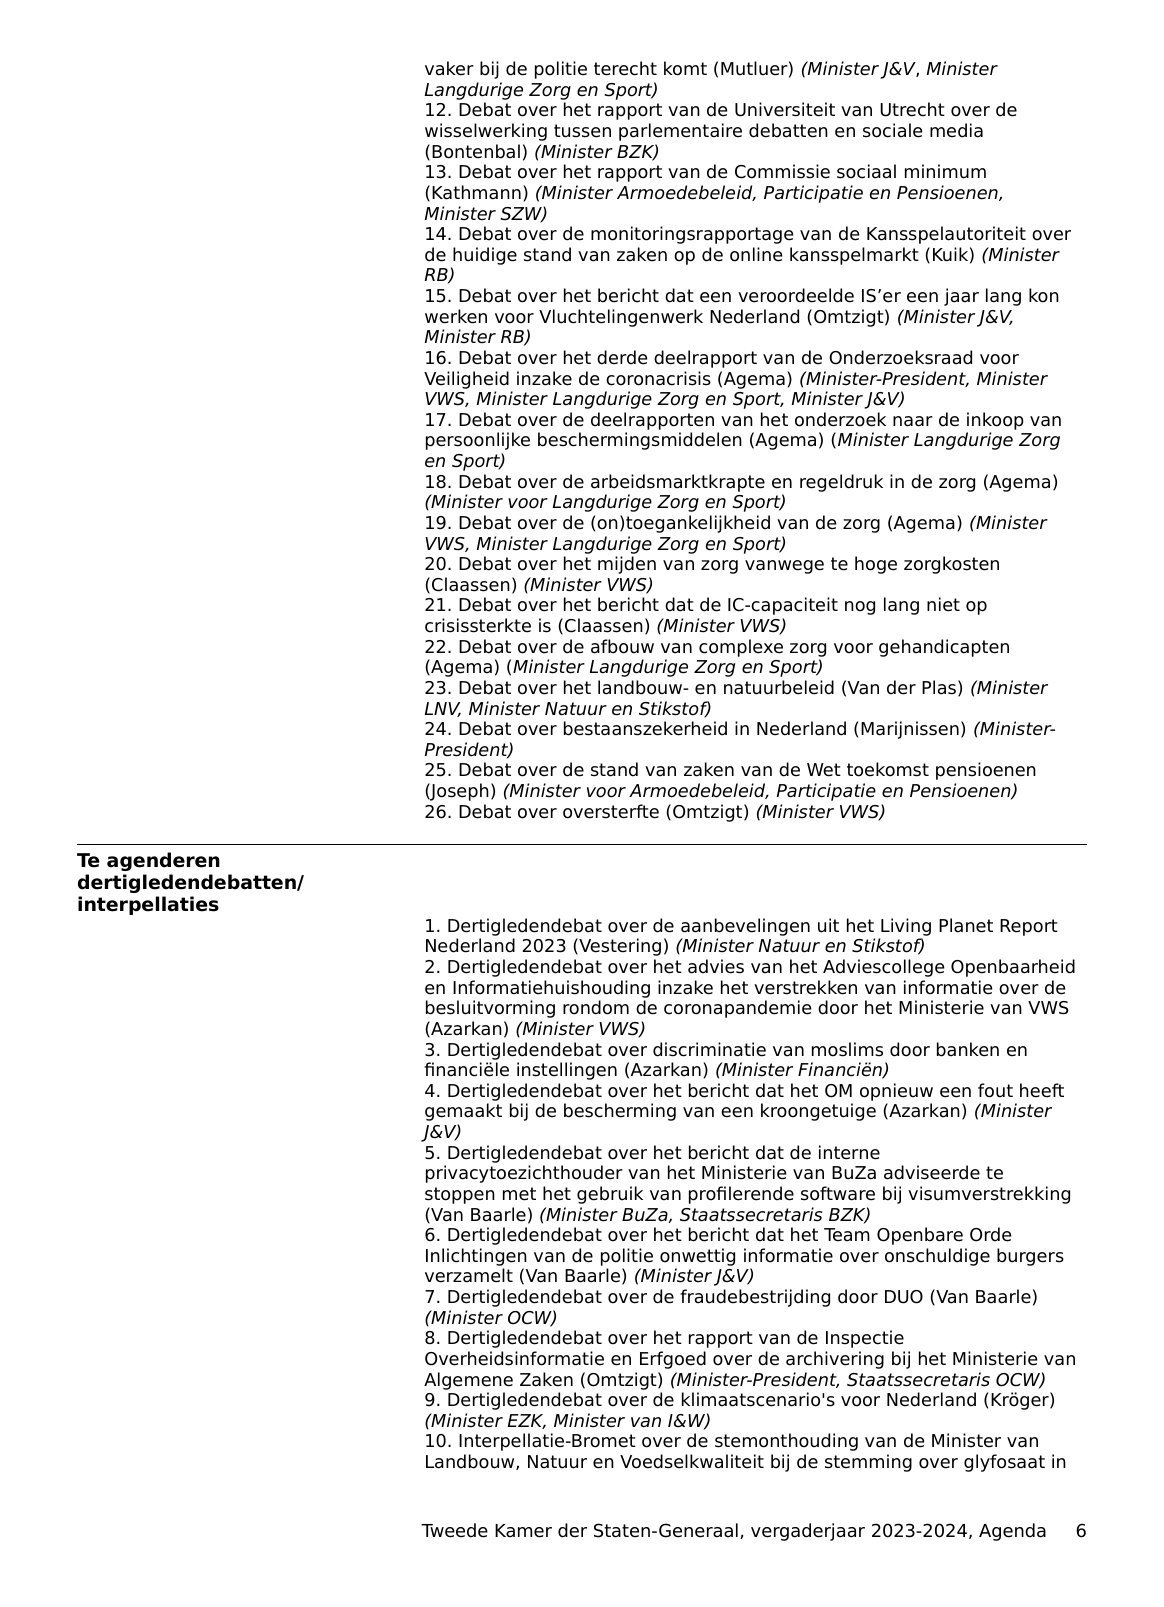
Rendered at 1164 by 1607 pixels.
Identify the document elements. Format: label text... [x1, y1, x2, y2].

table_cell [77, 410, 401, 472]
table_cell [77, 554, 401, 595]
table_cell [401, 100, 418, 162]
table_cell [77, 286, 401, 348]
table_cell [401, 637, 418, 678]
table_cell [401, 719, 418, 760]
table_cell [401, 957, 418, 1039]
table_cell 4. Dertigledendebat over het bericht dat het OM opnieuw een fout heeft gemaakt bij de bescherming van een kroongetuige (Azarkan) (Minister J&V) [418, 1081, 1087, 1143]
table_cell [401, 802, 418, 822]
table_cell [77, 678, 401, 719]
table_cell 25. Debat over de stand van zaken van de Wet toekomst pensioenen (Joseph) (Minister voor Armoedebeleid, Participatie en Pensioenen) [418, 760, 1087, 802]
table_cell [401, 472, 418, 513]
table_cell [77, 472, 401, 513]
table_cell [77, 513, 401, 554]
table_cell [77, 348, 401, 410]
table_cell 24. Debat over bestaanszekerheid in Nederland (Marijnissen) (Minister-President) [418, 719, 1087, 760]
table_cell 21. Debat over het bericht dat de IC-capaciteit nog lang niet op crisissterkte is (Claassen) (Minister VWS) [418, 595, 1087, 637]
table_cell [401, 554, 418, 595]
table_cell [77, 224, 401, 286]
table_cell [401, 1328, 418, 1390]
table_cell [77, 162, 401, 224]
table_cell [77, 595, 401, 637]
table_cell 10. Interpellatie-Bromet over de stemonthouding van de Minister van Landbouw, Natuur en Voedselkwaliteit bij de stemming over glyfosaat in [418, 1431, 1087, 1473]
table_cell 20. Debat over het mijden van zorg vanwege te hoge zorgkosten (Claassen) (Minister VWS) [418, 554, 1087, 595]
table_header [401, 845, 418, 916]
table_cell [401, 1431, 418, 1473]
table_cell [77, 802, 401, 822]
table_cell [77, 1287, 401, 1328]
table_cell [401, 916, 418, 957]
table_cell [77, 1328, 401, 1390]
table_cell [77, 59, 401, 100]
table_cell [77, 1431, 401, 1473]
table_cell [401, 1143, 418, 1225]
table_cell 12. Debat over het rapport van de Universiteit van Utrecht over de wisselwerking tussen parlementaire debatten en sociale media (Bontenbal) (Minister BZK) [418, 100, 1087, 162]
table_cell [401, 224, 418, 286]
table_cell 16. Debat over het derde deelrapport van de Onderzoeksraad voor Veiligheid inzake de coronacrisis (Agema) (Minister-President, Minister VWS, Minister Langdurige Zorg en Sport, Minister J&V) [418, 348, 1087, 410]
table_cell 6. Dertigledendebat over het bericht dat het Team Openbare Orde Inlichtingen van de politie onwettig informatie over onschuldige burgers verzamelt (Van Baarle) (Minister J&V) [418, 1225, 1087, 1287]
table_cell [77, 100, 401, 162]
table_cell [77, 719, 401, 760]
table_cell 2. Dertigledendebat over het advies van het Adviescollege Openbaarheid en Informatiehuishouding inzake het verstrekken van informatie over de besluitvorming rondom de coronapandemie door het Ministerie van VWS (Azarkan) (Minister VWS) [418, 957, 1087, 1039]
table_header [418, 845, 1087, 916]
table_cell 22. Debat over de afbouw van complexe zorg voor gehandicapten (Agema) (Minister Langdurige Zorg en Sport) [418, 637, 1087, 678]
table_cell [401, 513, 418, 554]
table_cell [77, 1040, 401, 1081]
table_cell [401, 162, 418, 224]
table_cell 9. Dertigledendebat over de klimaatscenario's voor Nederland (Kröger) (Minister EZK, Minister van I&W) [418, 1390, 1087, 1431]
table_cell [77, 1081, 401, 1143]
table_cell 15. Debat over het bericht dat een veroordeelde IS’er een jaar lang kon werken voor Vluchtelingenwerk Nederland (Omtzigt) (Minister J&V, Minister RB) [418, 286, 1087, 348]
table_cell [401, 286, 418, 348]
table_cell 18. Debat over de arbeidsmarktkrapte en regeldruk in de zorg (Agema) (Minister voor Langdurige Zorg en Sport) [418, 472, 1087, 513]
table_cell [401, 59, 418, 100]
table_cell [401, 410, 418, 472]
table_cell [401, 595, 418, 637]
table_cell 3. Dertigledendebat over discriminatie van moslims door banken en financiële instellingen (Azarkan) (Minister Financiën) [418, 1040, 1087, 1081]
table_cell 8. Dertigledendebat over het rapport van de Inspectie Overheidsinformatie en Erfgoed over de archivering bij het Ministerie van Algemene Zaken (Omtzigt) (Minister-President, Staatssecretaris OCW) [418, 1328, 1087, 1390]
table_cell [401, 760, 418, 802]
table_cell 23. Debat over het landbouw- en natuurbeleid (Van der Plas) (Minister LNV, Minister Natuur en Stikstof) [418, 678, 1087, 719]
table_header Te agenderen dertigledendebatten/ interpellaties [77, 845, 401, 916]
table_cell [401, 678, 418, 719]
table_cell [77, 760, 401, 802]
table_cell [401, 1040, 418, 1081]
table_cell [401, 1287, 418, 1328]
table_cell 5. Dertigledendebat over het bericht dat de interne privacytoezichthouder van het Ministerie van BuZa adviseerde te stoppen met het gebruik van profilerende software bij visumverstrekking (Van Baarle) (Minister BuZa, Staatssecretaris BZK) [418, 1143, 1087, 1225]
table_cell 26. Debat over oversterfte (Omtzigt) (Minister VWS) [418, 802, 1087, 822]
table_cell [77, 1143, 401, 1225]
table_cell vaker bij de politie terecht komt (Mutluer) (Minister J&V, Minister Langdurige Zorg en Sport) [418, 59, 1087, 100]
table_cell 17. Debat over de deelrapporten van het onderzoek naar de inkoop van persoonlijke beschermingsmiddelen (Agema) (Minister Langdurige Zorg en Sport) [418, 410, 1087, 472]
table_cell [401, 1081, 418, 1143]
table_cell 7. Dertigledendebat over de fraudebestrijding door DUO (Van Baarle) (Minister OCW) [418, 1287, 1087, 1328]
table_cell [77, 1390, 401, 1431]
table_cell 13. Debat over het rapport van de Commissie sociaal minimum (Kathmann) (Minister Armoedebeleid, Participatie en Pensioenen, Minister SZW) [418, 162, 1087, 224]
table_cell 14. Debat over de monitoringsrapportage van de Kansspelautoriteit over de huidige stand van zaken op de online kansspelmarkt (Kuik) (Minister RB) [418, 224, 1087, 286]
table_cell 19. Debat over de (on)toegankelijkheid van de zorg (Agema) (Minister VWS, Minister Langdurige Zorg en Sport) [418, 513, 1087, 554]
table_cell 1. Dertigledendebat over de aanbevelingen uit het Living Planet Report Nederland 2023 (Vestering) (Minister Natuur en Stikstof) [418, 916, 1087, 957]
table_cell [77, 637, 401, 678]
table_cell [401, 1390, 418, 1431]
table_cell [77, 957, 401, 1039]
table_cell [77, 916, 401, 957]
table_cell [401, 1225, 418, 1287]
table_cell [401, 348, 418, 410]
table_cell [77, 1225, 401, 1287]
